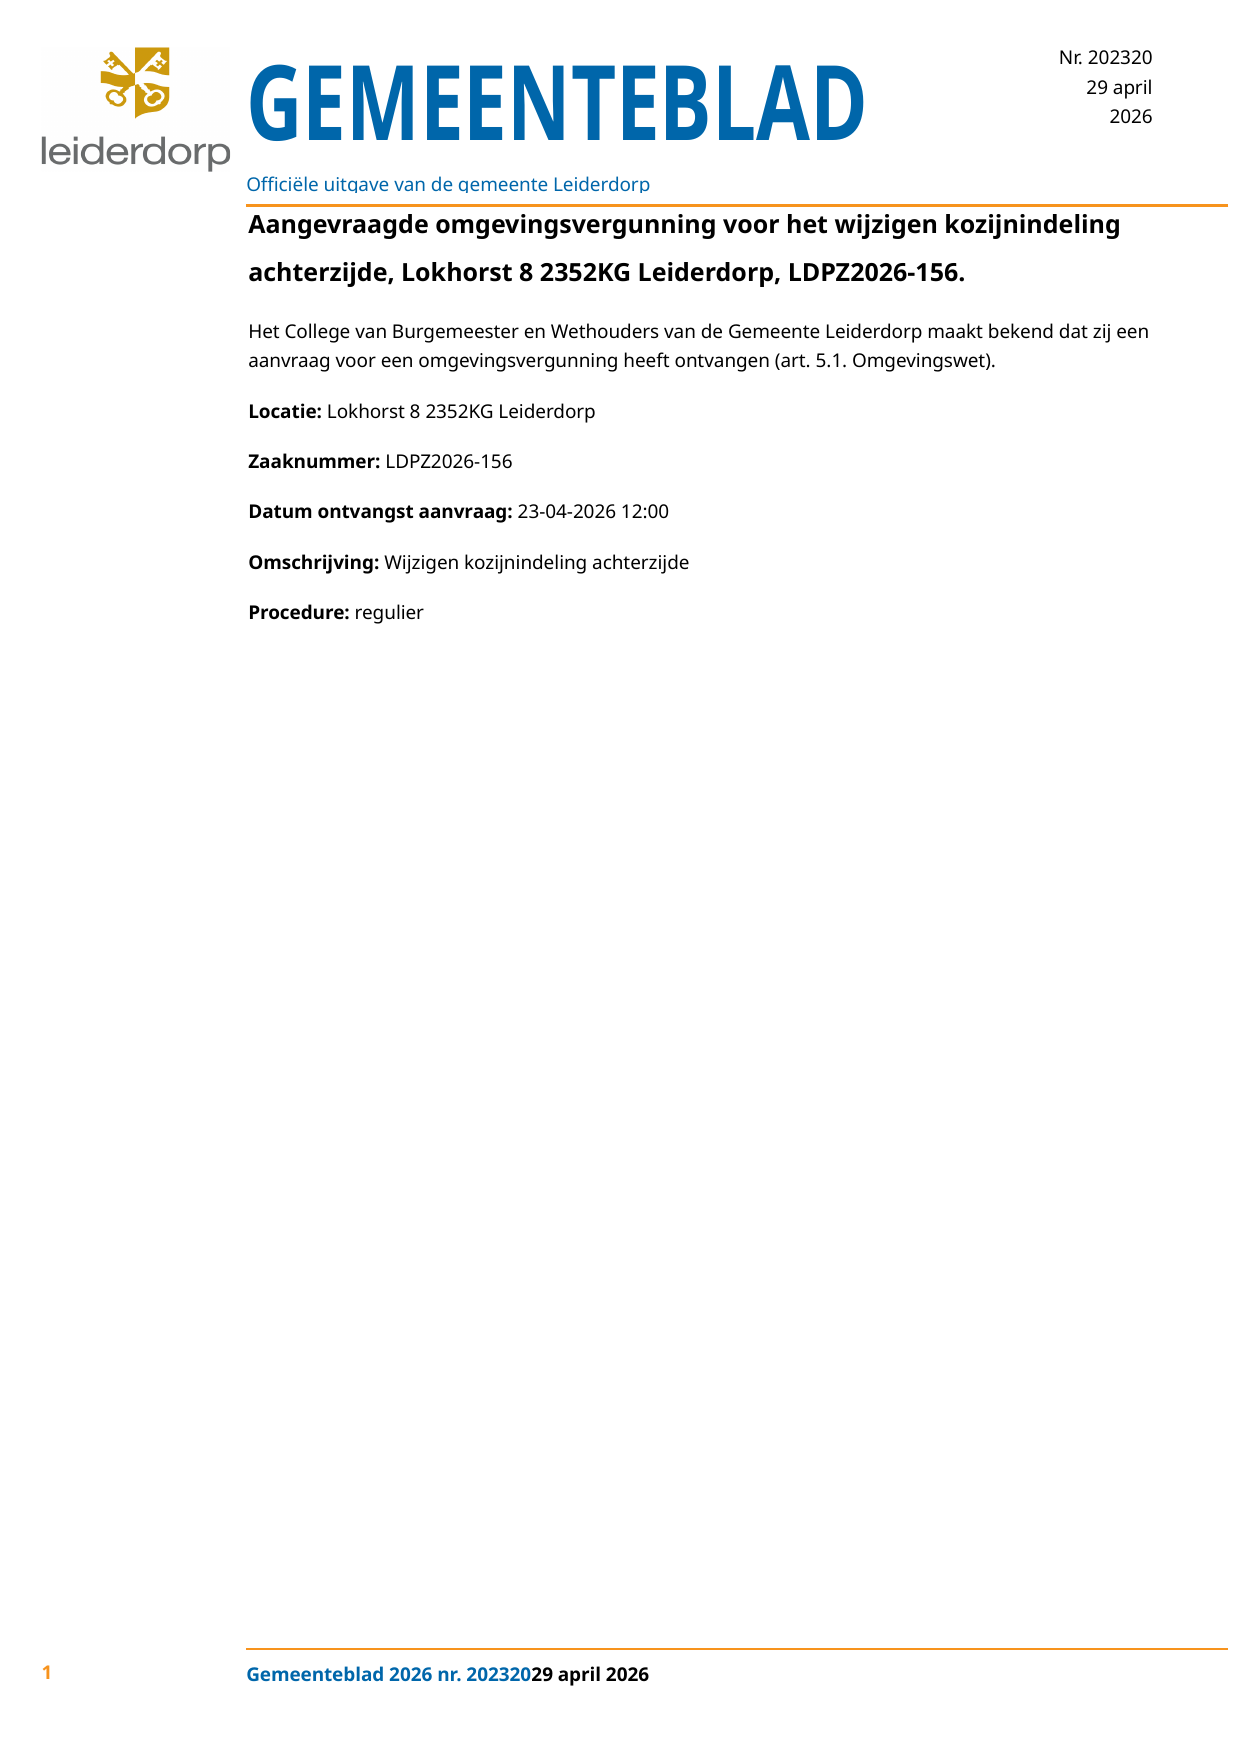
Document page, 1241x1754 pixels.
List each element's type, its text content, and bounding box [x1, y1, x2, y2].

picture [41, 47, 231, 172]
text Aangevraagde omgevingsvergunning voor het wijzigen kozijnindeling achterzijde, Lokhorst 8 2352KG Leiderdorp, LDPZ2026-156. [248, 207, 1152, 288]
text Locatie: Lokhorst 8 2352KG Leiderdorp [248, 398, 1152, 424]
text Procedure: regulier [248, 599, 1152, 625]
text Datum ontvangst aanvraag: 23-04-2026 12:00 [248, 499, 1152, 524]
text Zaaknummer: LDPZ2026-156 [248, 448, 1152, 474]
text Het College van Burgemeester en Wethouders van de Gemeente Leiderdorp maakt bekend dat zij een aanvraag voor een omgevingsvergunning heeft ontvangen (art. 5.1. Omgevingswet). [248, 318, 1152, 373]
text Omschrijving: Wijzigen kozijnindeling achterzijde [248, 549, 1152, 575]
